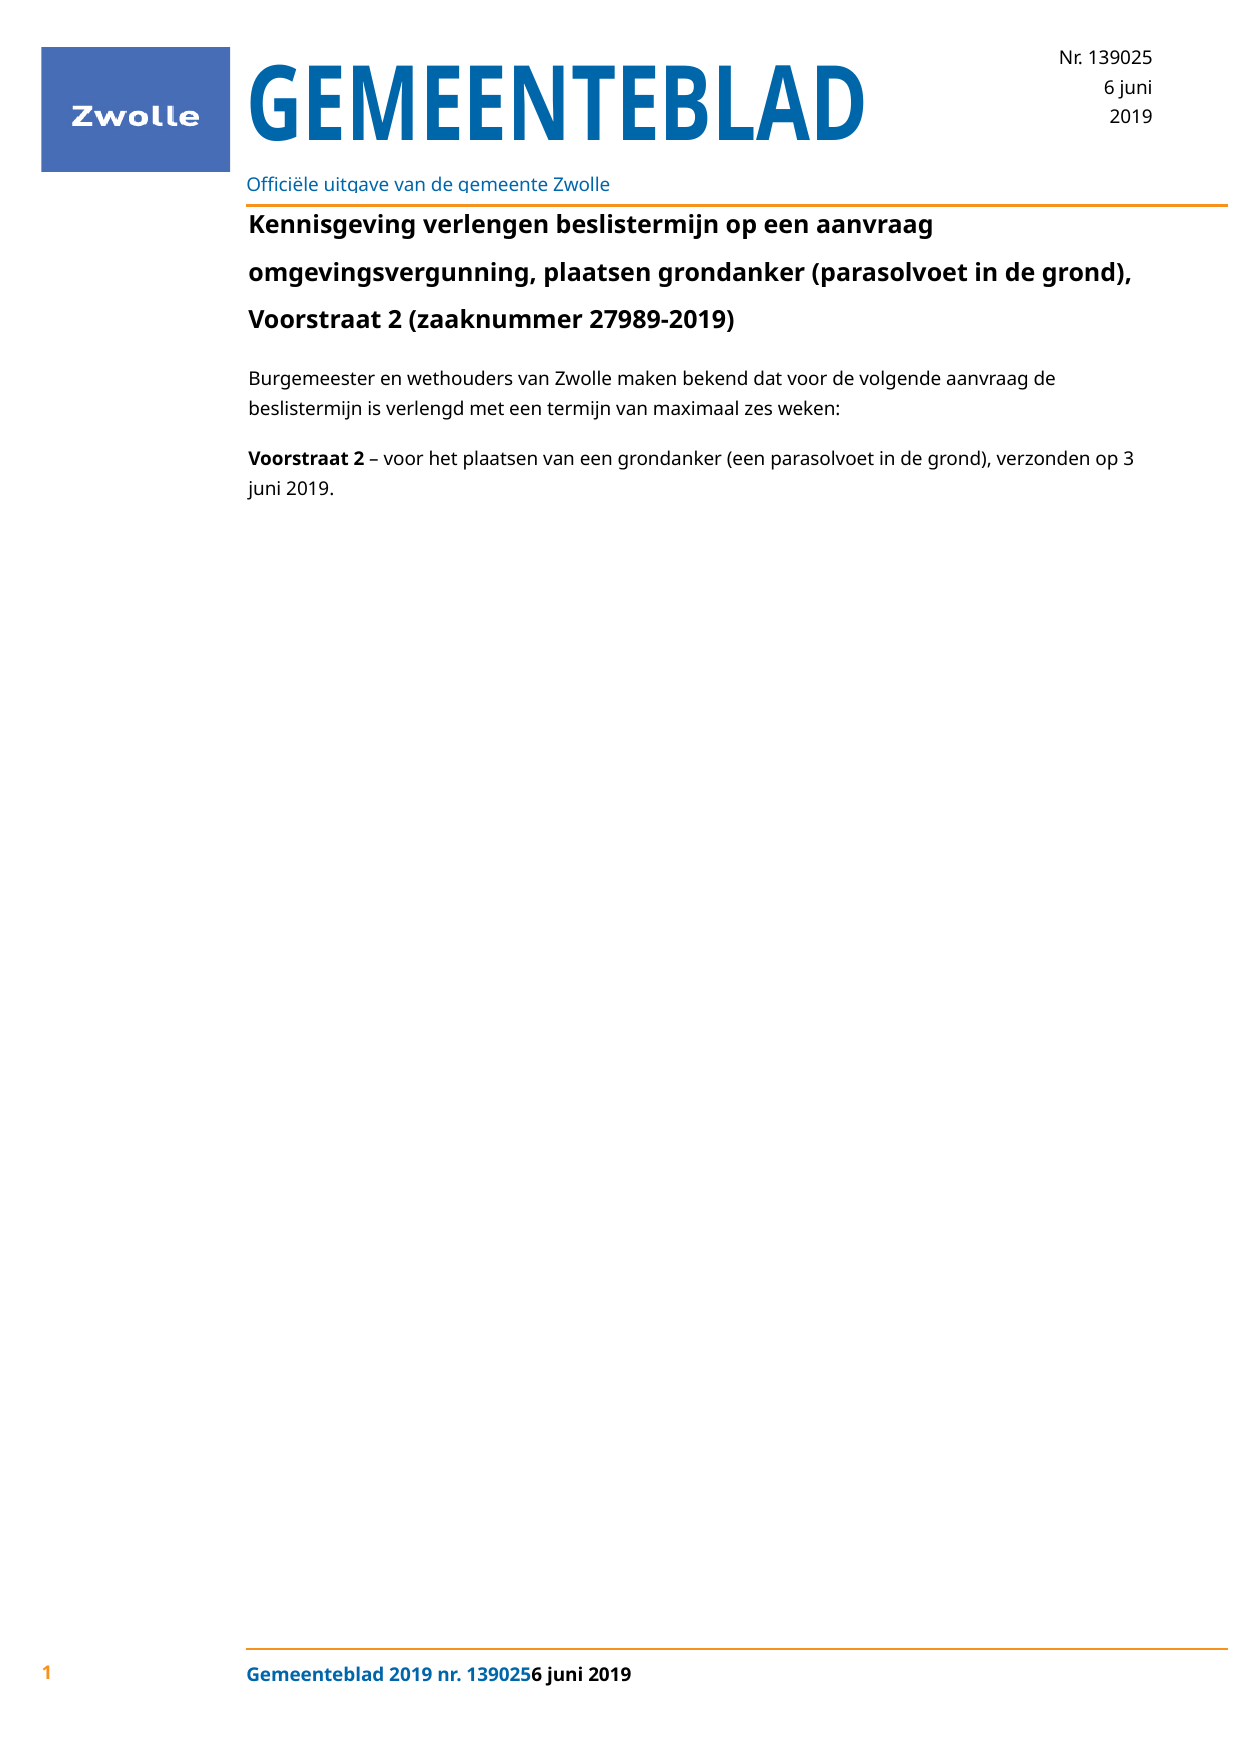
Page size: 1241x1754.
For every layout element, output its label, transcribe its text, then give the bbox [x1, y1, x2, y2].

picture [41, 47, 231, 172]
text Burgemeester en wethouders van Zwolle maken bekend dat voor de volgende aanvraag de beslistermijn is verlengd met een termijn van maximaal zes weken: [248, 366, 1152, 421]
text Kennisgeving verlengen beslistermijn op een aanvraag omgevingsvergunning, plaatsen grondanker (parasolvoet in de grond), Voorstraat 2 (zaaknummer 27989-2019) [248, 207, 1152, 336]
text Voorstraat 2 – voor het plaatsen van een grondanker (een parasolvoet in de grond), verzonden op 3 juni 2019. [248, 446, 1152, 501]
